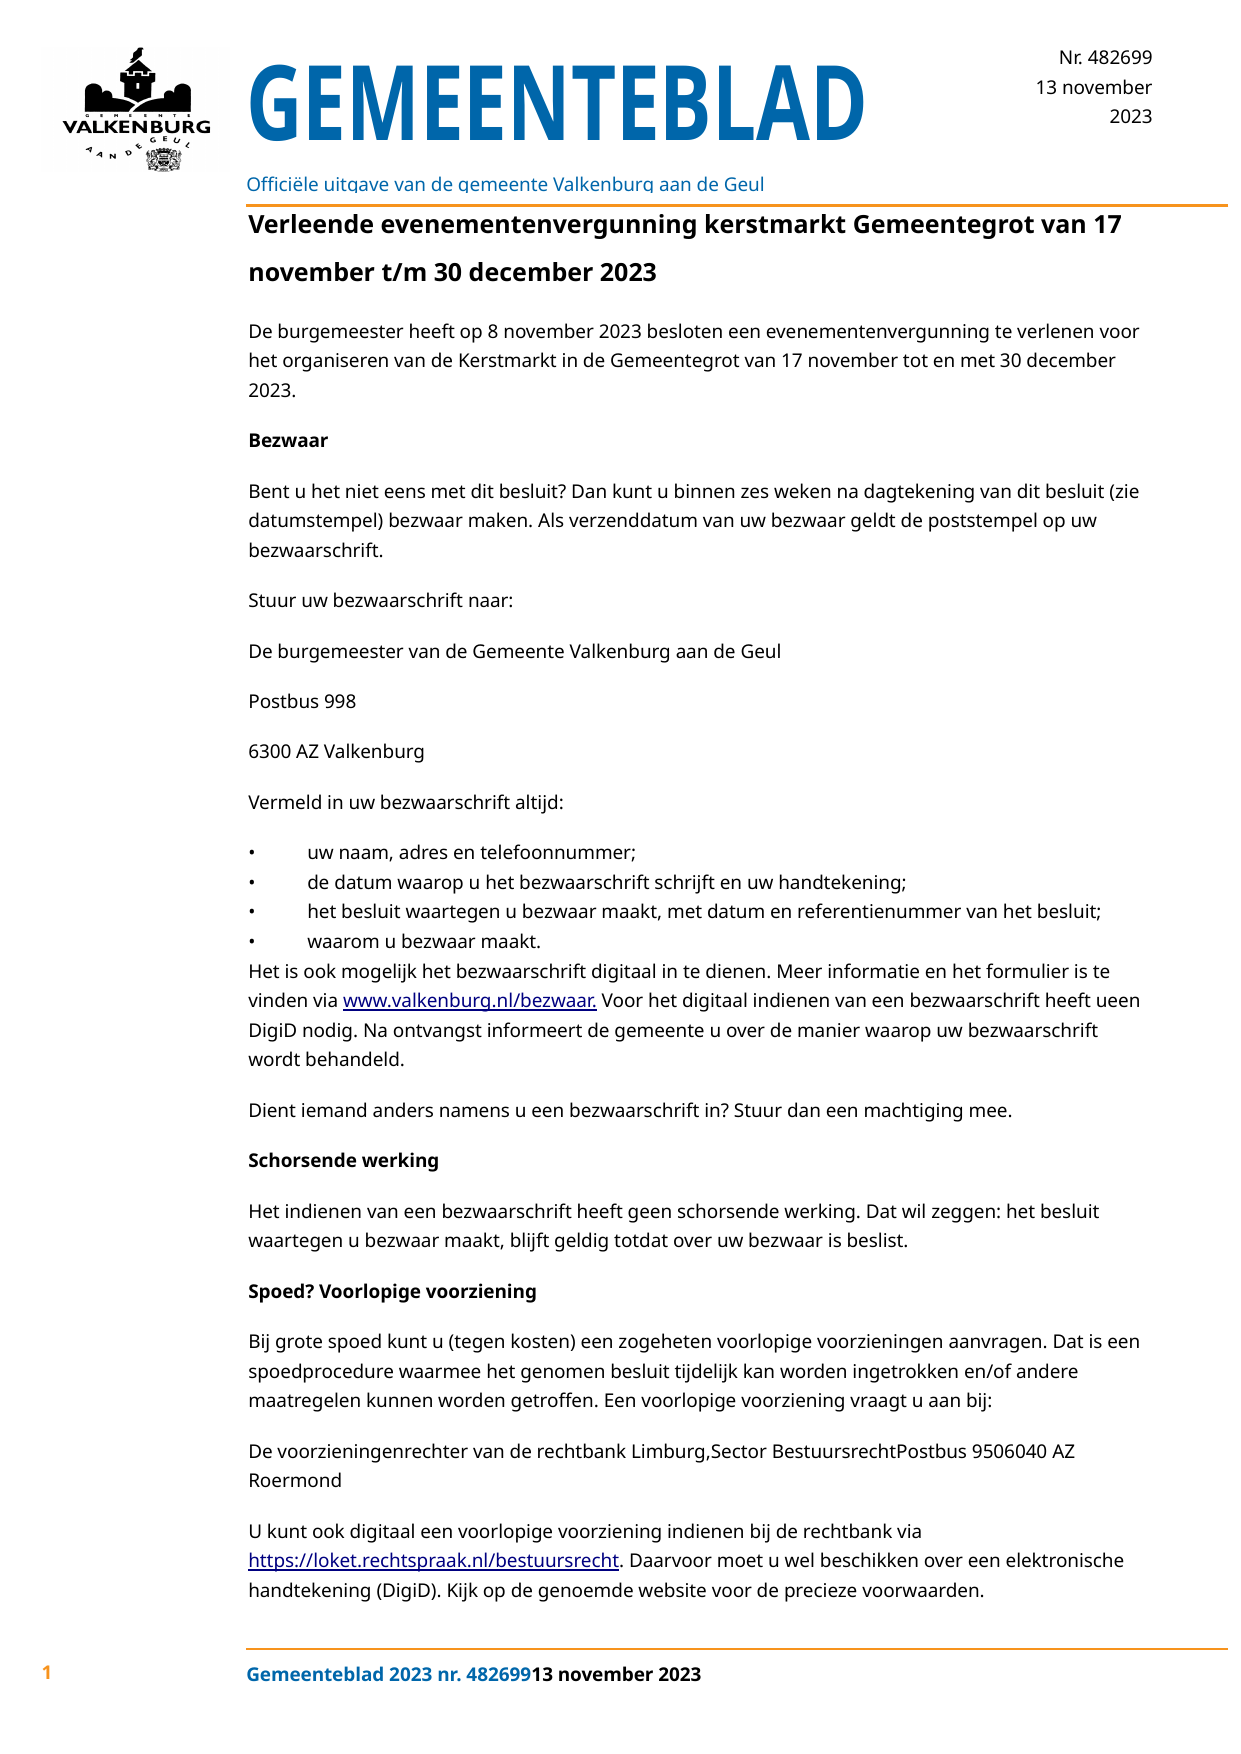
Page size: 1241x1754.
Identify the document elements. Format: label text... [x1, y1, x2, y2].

list de datum waarop u het bezwaarschrift schrijft en uw handtekening; [248, 869, 1152, 895]
list het besluit waartegen u bezwaar maakt, met datum en referentienummer van het besluit; [248, 899, 1152, 924]
text U kunt ook digitaal een voorlopige voorziening indienen bij de rechtbank via https://loket.rechtspraak.nl/bestuursrecht. Daarvoor moet u wel beschikken over een elektronische handtekening (DigiD). Kijk op de genoemde website voor de precieze voorwaarden. [248, 1518, 1152, 1603]
text Bij grote spoed kunt u (tegen kosten) een zogeheten voorlopige voorzieningen aanvragen. Dat is een spoedprocedure waarmee het genomen besluit tijdelijk kan worden ingetrokken en/of andere maatregelen kunnen worden getroffen. Een voorlopige voorziening vraagt u aan bij: [248, 1328, 1152, 1413]
text Stuur uw bezwaarschrift naar: [248, 587, 1152, 613]
picture [41, 47, 231, 172]
text Bezwaar [248, 427, 1152, 453]
text 6300 AZ Valkenburg [248, 739, 1152, 764]
text Het is ook mogelijk het bezwaarschrift digitaal in te dienen. Meer informatie en het formulier is te vinden via www.valkenburg.nl/bezwaar. Voor het digitaal indienen van een bezwaarschrift heeft ueen DigiD nodig. Na ontvangst informeert de gemeente u over de manier waarop uw bezwaarschrift wordt behandeld. [248, 958, 1152, 1072]
list uw naam, adres en telefoonnummer; [248, 839, 1152, 865]
text Het indienen van een bezwaarschrift heeft geen schorsende werking. Dat wil zeggen: het besluit waartegen u bezwaar maakt, blijft geldig totdat over uw bezwaar is beslist. [248, 1198, 1152, 1253]
text Spoed? Voorlopige voorziening [248, 1278, 1152, 1304]
text Vermeld in uw bezwaarschrift altijd: [248, 789, 1152, 815]
text Bent u het niet eens met dit besluit? Dan kunt u binnen zes weken na dagtekening van dit besluit (zie datumstempel) bezwaar maken. Als verzenddatum van uw bezwaar geldt de poststempel op uw bezwaarschrift. [248, 478, 1152, 563]
text Dient iemand anders namens u een bezwaarschrift in? Stuur dan een machtiging mee. [248, 1097, 1152, 1123]
text De burgemeester heeft op 8 november 2023 besloten een evenementenvergunning te verlenen voor het organiseren van de Kerstmarkt in de Gemeentegrot van 17 november tot en met 30 december 2023. [248, 318, 1152, 403]
text Verleende evenementenvergunning kerstmarkt Gemeentegrot van 17 november t/m 30 december 2023 [248, 207, 1152, 288]
text Schorsende werking [248, 1147, 1152, 1173]
text De voorzieningenrechter van de rechtbank Limburg,Sector BestuursrechtPostbus 9506040 AZ Roermond [248, 1438, 1152, 1493]
text De burgemeester van de Gemeente Valkenburg aan de Geul [248, 638, 1152, 664]
text Postbus 998 [248, 688, 1152, 714]
list waarom u bezwaar maakt. [248, 928, 1152, 954]
